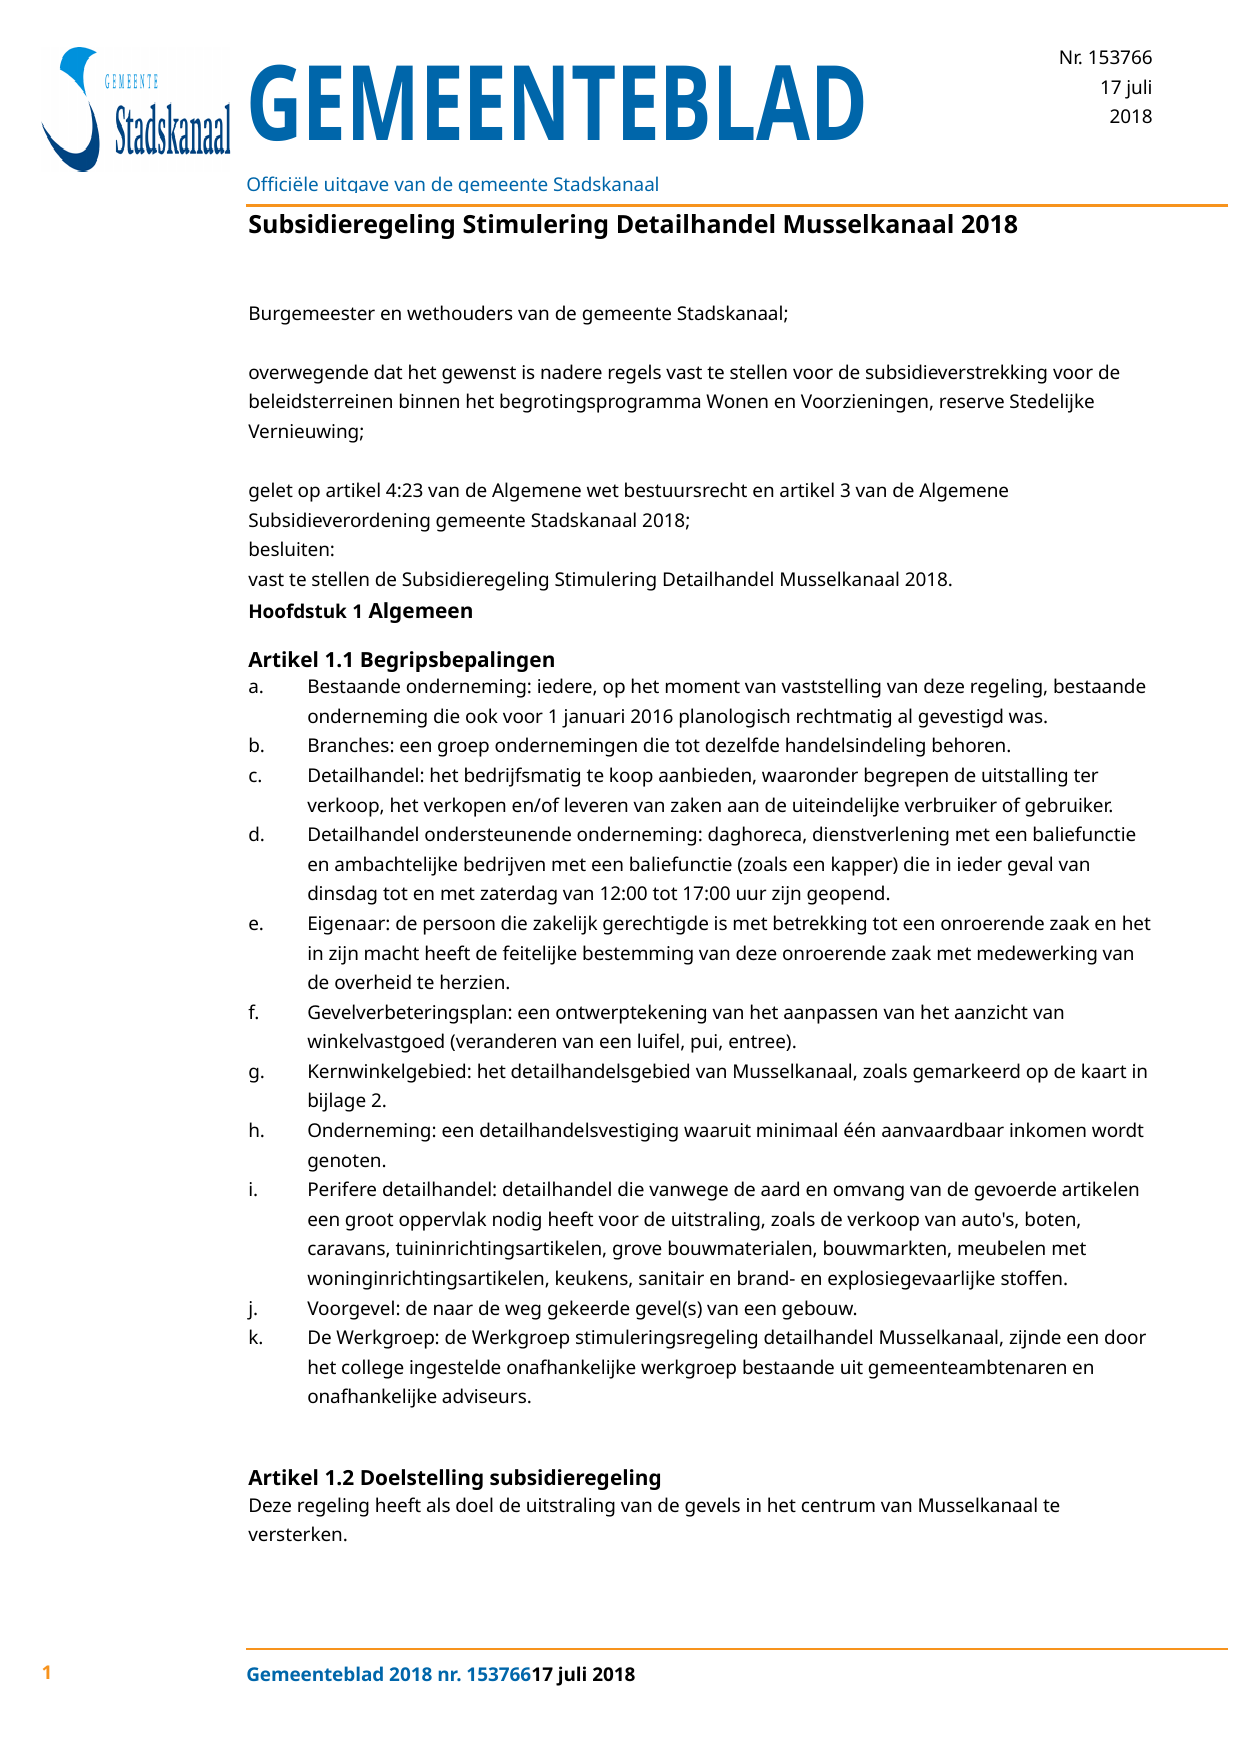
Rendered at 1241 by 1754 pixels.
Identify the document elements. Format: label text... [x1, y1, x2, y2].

list Eigenaar: de persoon die zakelijk gerechtigde is met betrekking tot een onroerende zaak en het in zijn macht heeft de feitelijke bestemming van deze onroerende zaak met medewerking van de overheid te herzien. [248, 910, 1152, 995]
text Subsidieregeling Stimulering Detailhandel Musselkanaal 2018 [248, 207, 1152, 241]
list Detailhandel ondersteunende onderneming: daghoreca, dienstverlening met een baliefunctie en ambachtelijke bedrijven met een baliefunctie (zoals een kapper) die in ieder geval van dinsdag tot en met zaterdag van 12:00 tot 17:00 uur zijn geopend. [248, 821, 1152, 906]
list Gevelverbeteringsplan: een ontwerptekening van het aanpassen van het aanzicht van winkelvastgoed (veranderen van een luifel, pui, entree). [248, 999, 1152, 1054]
list De Werkgroep: de Werkgroep stimuleringsregeling detailhandel Musselkanaal, zijnde een door het college ingestelde onafhankelijke werkgroep bestaande uit gemeenteambtenaren en onafhankelijke adviseurs. [248, 1324, 1152, 1409]
text Burgemeester en wethouders van de gemeente Stadskanaal; [248, 300, 1152, 326]
text Deze regeling heeft als doel de uitstraling van de gevels in het centrum van Musselkanaal te versterken. [248, 1492, 1152, 1547]
list Perifere detailhandel: detailhandel die vanwege de aard en omvang van de gevoerde artikelen een groot oppervlak nodig heeft voor de uitstraling, zoals de verkoop van auto's, boten, caravans, tuininrichtingsartikelen, grove bouwmaterialen, bouwmarkten, meubelen met woninginrichtingsartikelen, keukens, sanitair en brand- en explosiegevaarlijke stoffen. [248, 1176, 1152, 1291]
text Hoofdstuk 1 Algemeen [248, 596, 1152, 624]
text vast te stellen de Subsidieregeling Stimulering Detailhandel Musselkanaal 2018. [248, 566, 1152, 592]
text Artikel 1.1 Begripsbepalingen [248, 645, 1152, 673]
text overwegende dat het gewenst is nadere regels vast te stellen voor de subsidieverstrekking voor de beleidsterreinen binnen het begrotingsprogramma Wonen en Voorzieningen, reserve Stedelijke Vernieuwing; [248, 359, 1152, 444]
list Branches: een groep ondernemingen die tot dezelfde handelsindeling behoren. [248, 733, 1152, 758]
picture [41, 47, 231, 172]
list Kernwinkelgebied: het detailhandelsgebied van Musselkanaal, zoals gemarkeerd op de kaart in bijlage 2. [248, 1058, 1152, 1113]
list Bestaande onderneming: iedere, op het moment van vaststelling van deze regeling, bestaande onderneming die ook voor 1 januari 2016 planologisch rechtmatig al gevestigd was. [248, 673, 1152, 729]
text gelet op artikel 4:23 van de Algemene wet bestuursrecht en artikel 3 van de Algemene Subsidieverordening gemeente Stadskanaal 2018; [248, 477, 1152, 533]
text Artikel 1.2 Doelstelling subsidieregeling [248, 1463, 1152, 1492]
list Onderneming: een detailhandelsvestiging waaruit minimaal één aanvaardbaar inkomen wordt genoten. [248, 1117, 1152, 1172]
list Detailhandel: het bedrijfsmatig te koop aanbieden, waaronder begrepen de uitstalling ter verkoop, het verkopen en/of leveren van zaken aan de uiteindelijke verbruiker of gebruiker. [248, 762, 1152, 817]
text besluiten: [248, 537, 1152, 562]
list Voorgevel: de naar de weg gekeerde gevel(s) van een gebouw. [248, 1295, 1152, 1320]
